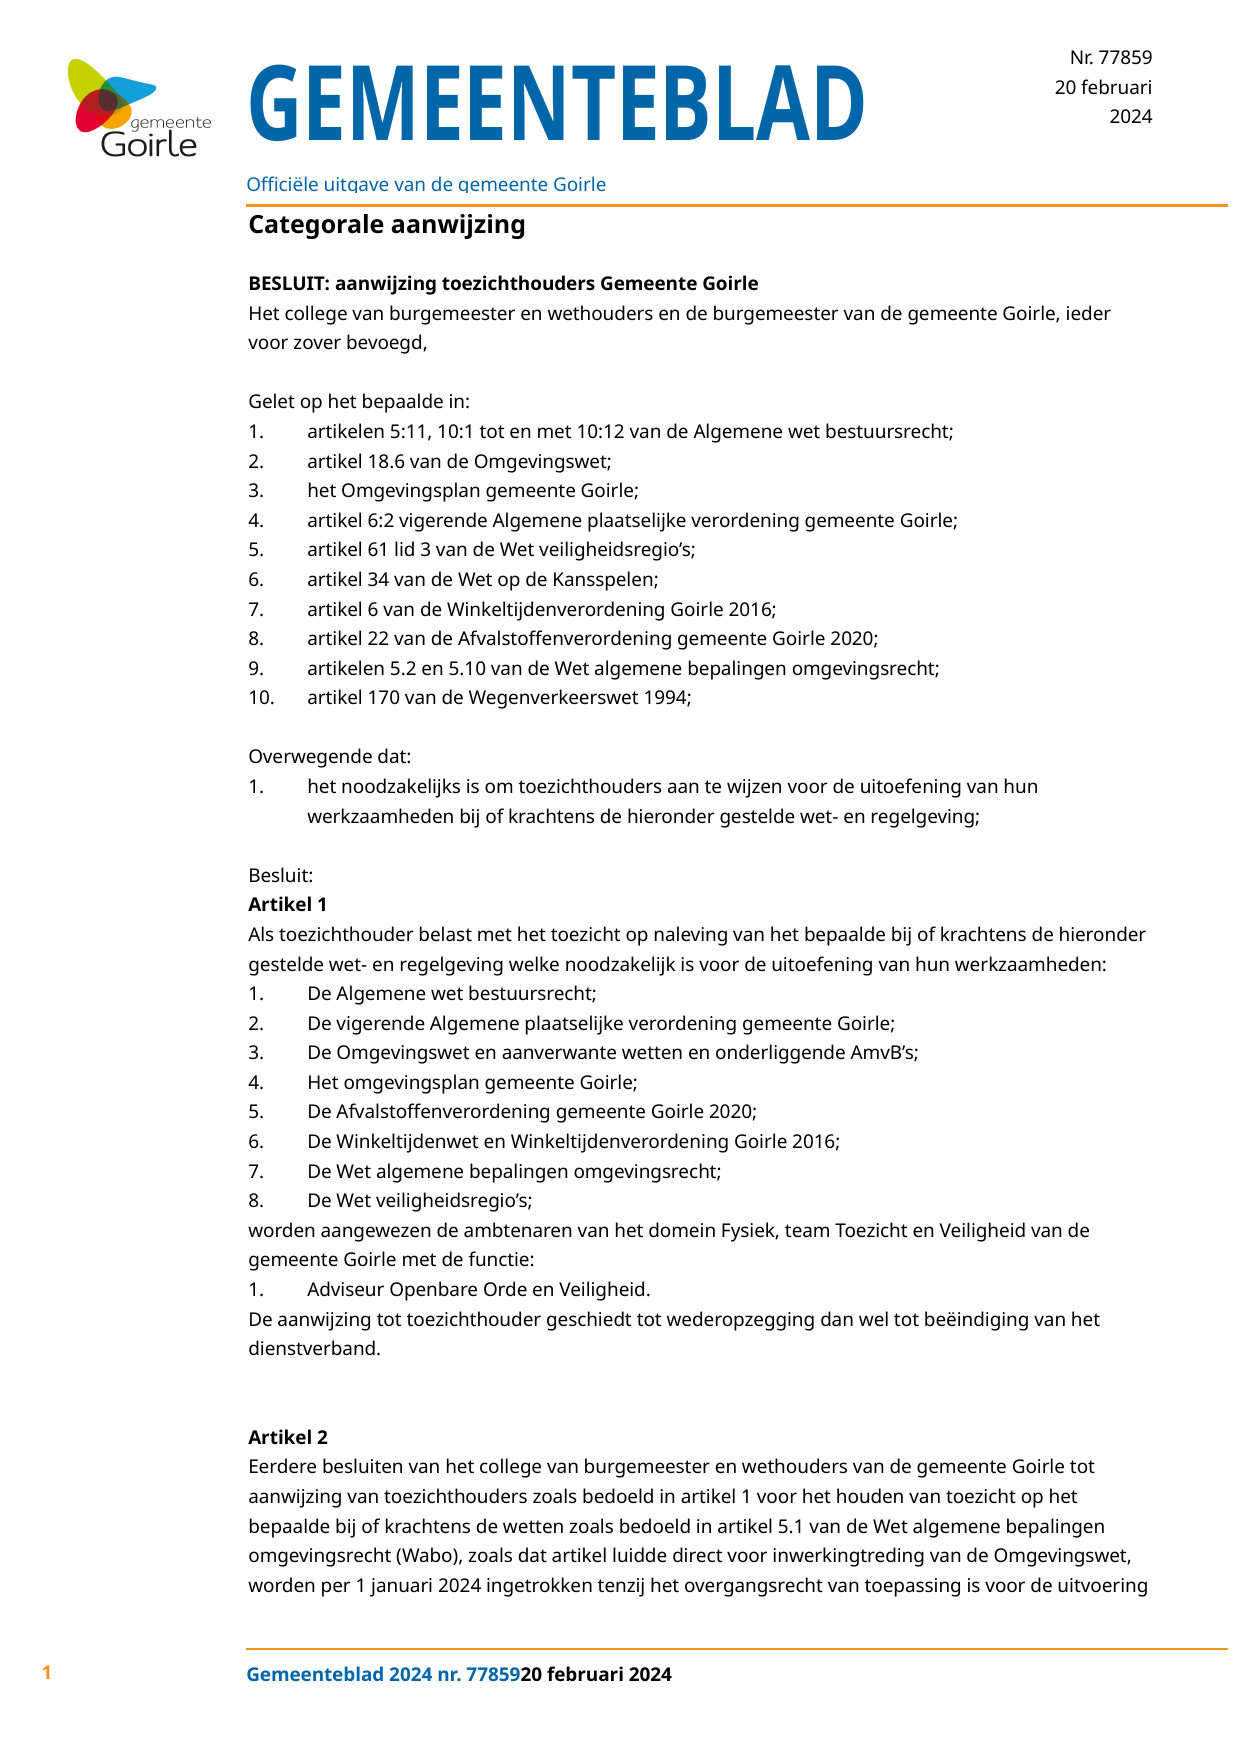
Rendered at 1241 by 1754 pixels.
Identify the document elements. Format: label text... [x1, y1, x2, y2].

list artikel 34 van de Wet op de Kansspelen; [248, 566, 1152, 592]
list het Omgevingsplan gemeente Goirle; [248, 477, 1152, 503]
list artikel 6:2 vigerende Algemene plaatselijke verordening gemeente Goirle; [248, 507, 1152, 533]
text worden aangewezen de ambtenaren van het domein Fysiek, team Toezicht en Veiligheid van de gemeente Goirle met de functie: [248, 1217, 1152, 1272]
list De Wet veiligheidsregio’s; [248, 1187, 1152, 1213]
text Het college van burgemeester en wethouders en de burgemeester van de gemeente Goirle, ieder voor zover bevoegd, [248, 300, 1152, 355]
text Als toezichthouder belast met het toezicht op naleving van het bepaalde bij of krachtens de hieronder gestelde wet- en regelgeving welke noodzakelijk is voor de uitoefening van hun werkzaamheden: [248, 921, 1152, 976]
text Besluit: [248, 862, 1152, 888]
text Artikel 2 [248, 1424, 1152, 1450]
text Gelet op het bepaalde in: [248, 389, 1152, 414]
text Categorale aanwijzing [248, 207, 1152, 241]
list De Afvalstoffenverordening gemeente Goirle 2020; [248, 1099, 1152, 1124]
list artikelen 5:11, 10:1 tot en met 10:12 van de Algemene wet bestuursrecht; [248, 418, 1152, 444]
list De vigerende Algemene plaatselijke verordening gemeente Goirle; [248, 1010, 1152, 1036]
picture [41, 47, 231, 172]
list Adviseur Openbare Orde en Veiligheid. [248, 1276, 1152, 1302]
text De aanwijzing tot toezichthouder geschiedt tot wederopzegging dan wel tot beëindiging van het dienstverband. [248, 1306, 1152, 1361]
list De Algemene wet bestuursrecht; [248, 980, 1152, 1006]
list artikel 61 lid 3 van de Wet veiligheidsregio’s; [248, 537, 1152, 562]
list artikelen 5.2 en 5.10 van de Wet algemene bepalingen omgevingsrecht; [248, 655, 1152, 681]
list artikel 18.6 van de Omgevingswet; [248, 448, 1152, 473]
text Eerdere besluiten van het college van burgemeester en wethouders van de gemeente Goirle tot aanwijzing van toezichthouders zoals bedoeld in artikel 1 voor het houden van toezicht op het bepaalde bij of krachtens de wetten zoals bedoeld in artikel 5.1 van de Wet algemene bepalingen omgevingsrecht (Wabo), zoals dat artikel luidde direct voor inwerkingtreding van de Omgevingswet, worden per 1 januari 2024 ingetrokken tenzij het overgangsrecht van toepassing is voor de uitvoering [248, 1454, 1152, 1598]
text Overwegende dat: [248, 744, 1152, 769]
list De Omgevingswet en aanverwante wetten en onderliggende AmvB’s; [248, 1039, 1152, 1065]
text Artikel 1 [248, 892, 1152, 917]
list De Wet algemene bepalingen omgevingsrecht; [248, 1158, 1152, 1183]
list het noodzakelijks is om toezichthouders aan te wijzen voor de uitoefening van hun werkzaamheden bij of krachtens de hieronder gestelde wet- en regelgeving; [248, 773, 1152, 828]
list artikel 22 van de Afvalstoffenverordening gemeente Goirle 2020; [248, 625, 1152, 651]
list Het omgevingsplan gemeente Goirle; [248, 1069, 1152, 1095]
text BESLUIT: aanwijzing toezichthouders Gemeente Goirle [248, 270, 1152, 296]
list artikel 6 van de Winkeltijdenverordening Goirle 2016; [248, 596, 1152, 621]
list De Winkeltijdenwet en Winkeltijdenverordening Goirle 2016; [248, 1128, 1152, 1154]
list artikel 170 van de Wegenverkeerswet 1994; [248, 684, 1152, 710]
